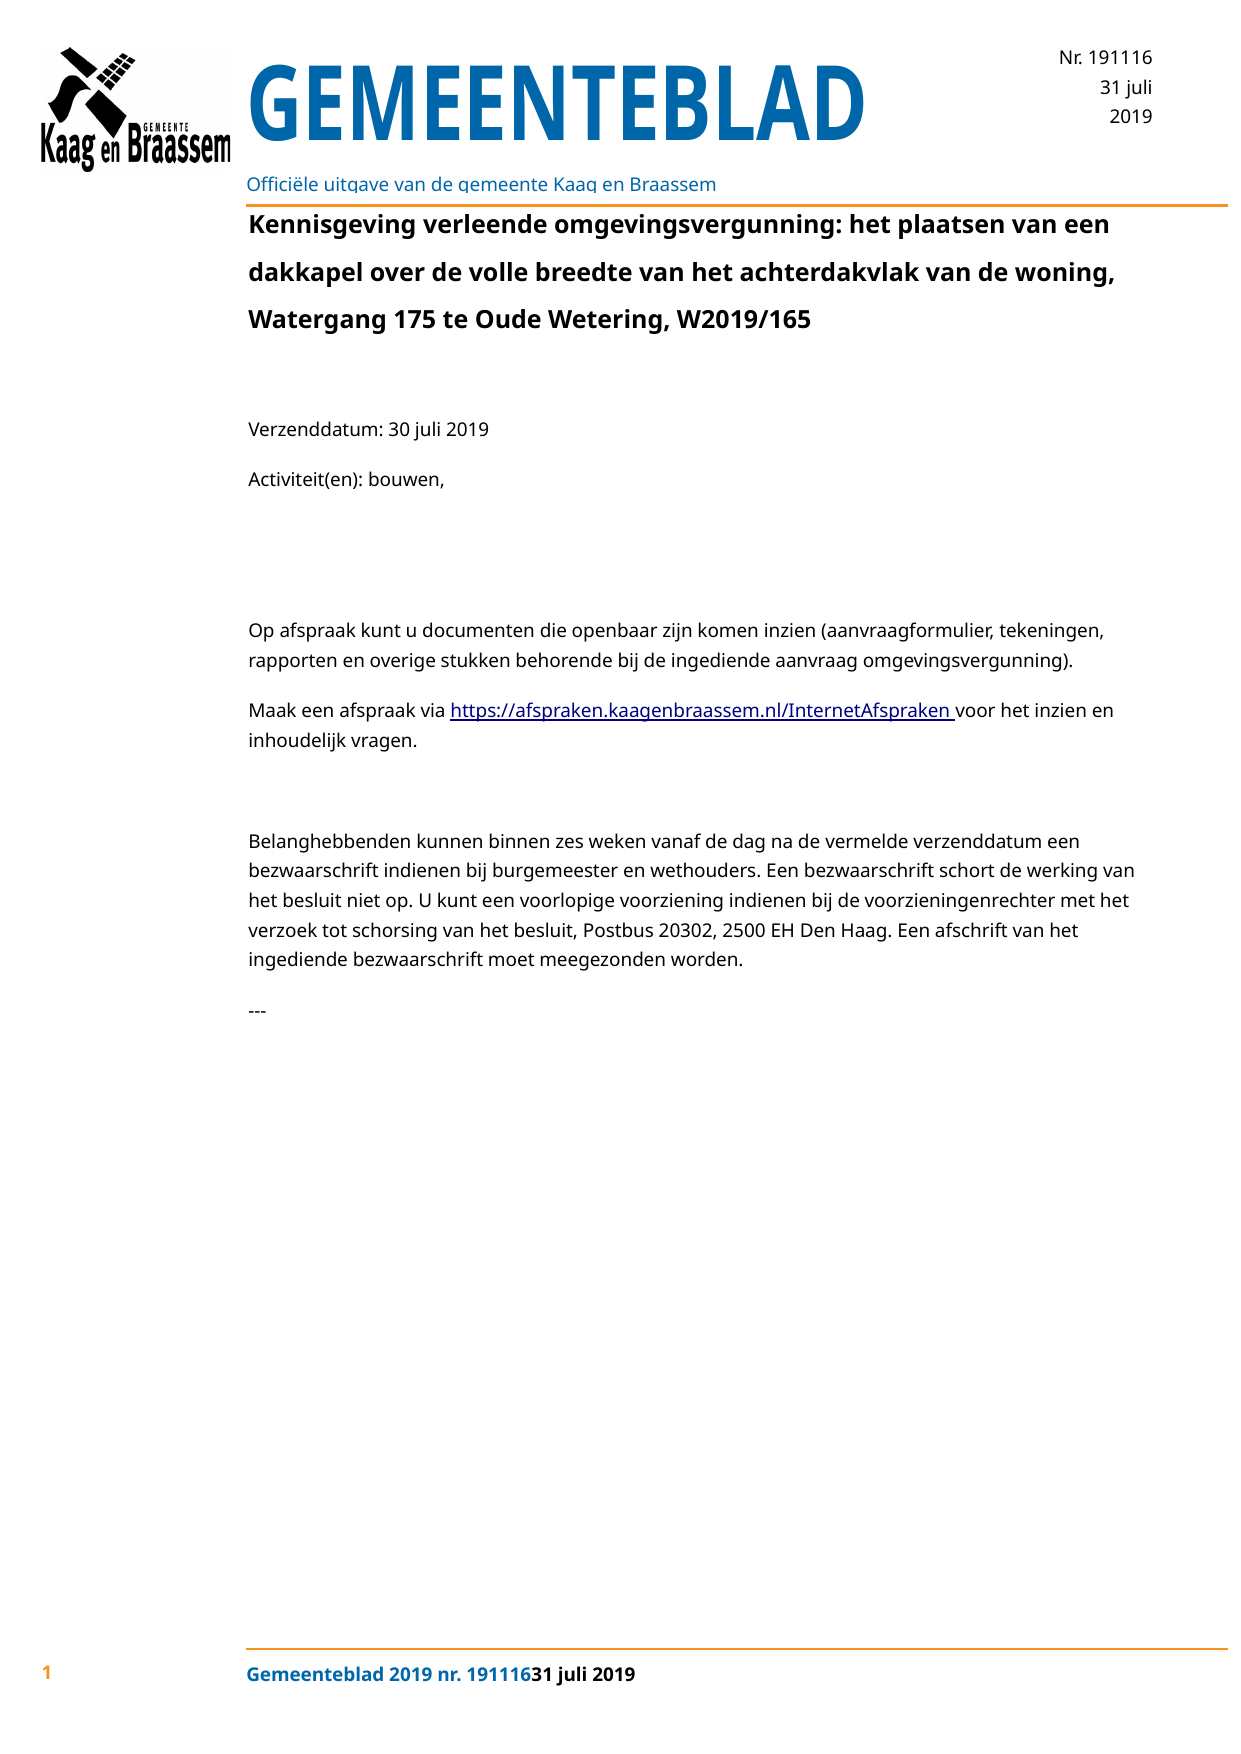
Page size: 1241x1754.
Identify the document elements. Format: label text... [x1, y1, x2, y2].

text Op afspraak kunt u documenten die openbaar zijn komen inzien (aanvraagformulier, tekeningen, rapporten en overige stukken behorende bij de ingediende aanvraag omgevingsvergunning). [248, 618, 1152, 673]
text Belanghebbenden kunnen binnen zes weken vanaf de dag na de vermelde verzenddatum een bezwaarschrift indienen bij burgemeester en wethouders. Een bezwaarschrift schort de werking van het besluit niet op. U kunt een voorlopige voorziening indienen bij de voorzieningenrechter met het verzoek tot schorsing van het besluit, Postbus 20302, 2500 EH Den Haag. Een afschrift van het ingediende bezwaarschrift moet meegezonden worden. [248, 828, 1152, 972]
text Activiteit(en): bouwen, [248, 466, 1152, 492]
text Kennisgeving verleende omgevingsvergunning: het plaatsen van een dakkapel over de volle breedte van het achterdakvlak van de woning, Watergang 175 te Oude Wetering, W2019/165 [248, 207, 1152, 336]
picture [41, 47, 231, 172]
text --- [248, 997, 1152, 1022]
text Maak een afspraak via https://afspraken.kaagenbraassem.nl/InternetAfspraken voor het inzien en inhoudelijk vragen. [248, 698, 1152, 753]
text Verzenddatum: 30 juli 2019 [248, 416, 1152, 442]
